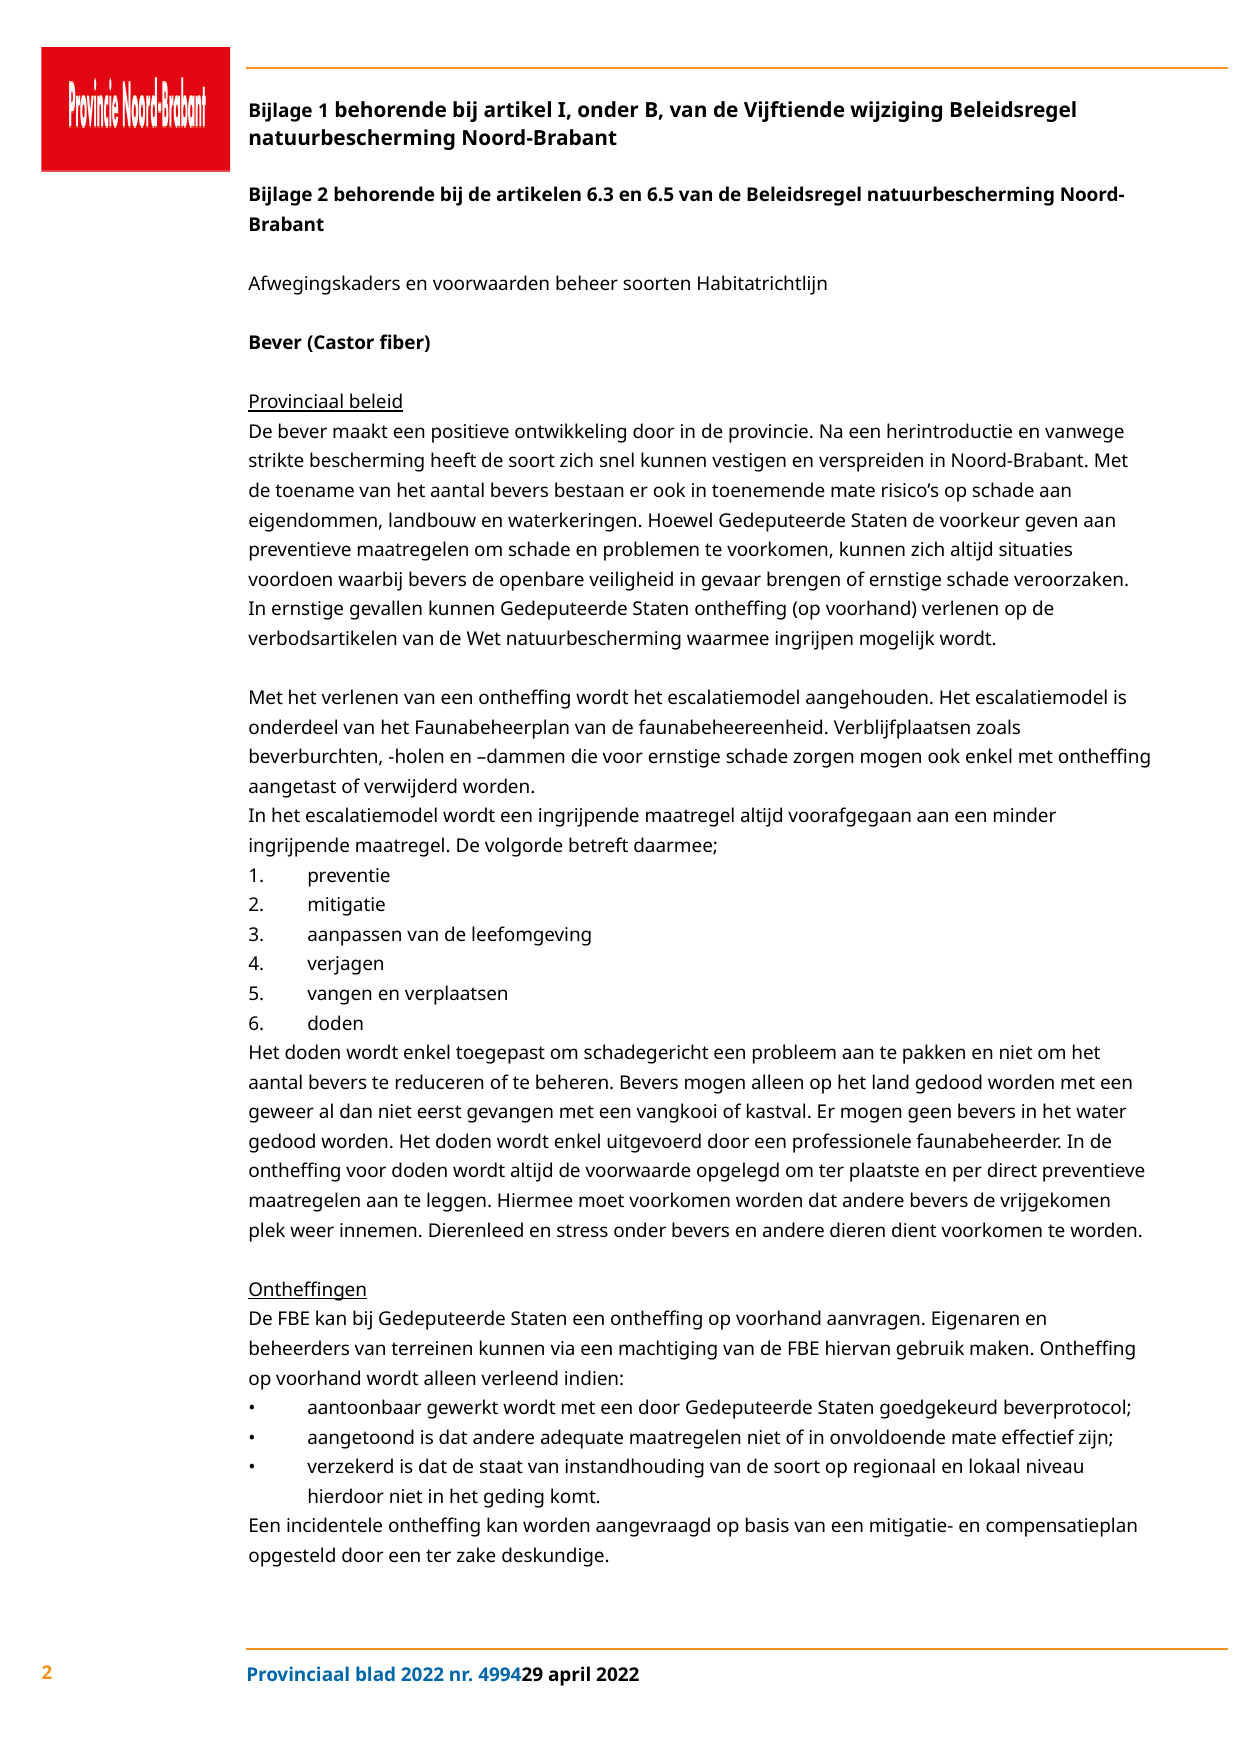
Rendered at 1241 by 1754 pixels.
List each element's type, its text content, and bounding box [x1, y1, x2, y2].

text In het escalatiemodel wordt een ingrijpende maatregel altijd voorafgegaan aan een minder ingrijpende maatregel. De volgorde betreft daarmee; [248, 803, 1152, 858]
text Ontheffingen [248, 1276, 1152, 1302]
list aanpassen van de leefomgeving [248, 921, 1152, 947]
text De bever maakt een positieve ontwikkeling door in de provincie. Na een herintroductie en vanwege strikte bescherming heeft de soort zich snel kunnen vestigen en verspreiden in Noord-Brabant. Met de toename van het aantal bevers bestaan er ook in toenemende mate risico’s op schade aan eigendommen, landbouw en waterkeringen. Hoewel Gedeputeerde Staten de voorkeur geven aan preventieve maatregelen om schade en problemen te voorkomen, kunnen zich altijd situaties voordoen waarbij bevers de openbare veiligheid in gevaar brengen of ernstige schade veroorzaken. In ernstige gevallen kunnen Gedeputeerde Staten ontheffing (op voorhand) verlenen op de verbodsartikelen van de Wet natuurbescherming waarmee ingrijpen mogelijk wordt. [248, 418, 1152, 651]
list vangen en verplaatsen [248, 980, 1152, 1006]
list aangetoond is dat andere adequate maatregelen niet of in onvoldoende mate effectief zijn; [248, 1424, 1152, 1449]
text De FBE kan bij Gedeputeerde Staten een ontheffing op voorhand aanvragen. Eigenaren en beheerders van terreinen kunnen via een machtiging van de FBE hiervan gebruik maken. Ontheffing op voorhand wordt alleen verleend indien: [248, 1306, 1152, 1390]
text Provinciaal beleid [248, 388, 1152, 414]
list verjagen [248, 951, 1152, 976]
list verzekerd is dat de staat van instandhouding van de soort op regionaal en lokaal niveau hierdoor niet in het geding komt. [248, 1453, 1152, 1509]
text Afwegingskaders en voorwaarden beheer soorten Habitatrichtlijn [248, 270, 1152, 296]
list mitigatie [248, 891, 1152, 917]
text Bever (Castor fiber) [248, 329, 1152, 355]
text Het doden wordt enkel toegepast om schadegericht een probleem aan te pakken en niet om het aantal bevers te reduceren of te beheren. Bevers mogen alleen op het land gedood worden met een geweer al dan niet eerst gevangen met een vangkooi of kastval. Er mogen geen bevers in het water gedood worden. Het doden wordt enkel uitgevoerd door een professionele faunabeheerder. In de ontheffing voor doden wordt altijd de voorwaarde opgelegd om ter plaatste en per direct preventieve maatregelen aan te leggen. Hiermee moet voorkomen worden dat andere bevers de vrijgekomen plek weer innemen. Dierenleed en stress onder bevers en andere dieren dient voorkomen te worden. [248, 1039, 1152, 1242]
text Een incidentele ontheffing kan worden aangevraagd op basis van een mitigatie- en compensatieplan opgesteld door een ter zake deskundige. [248, 1513, 1152, 1568]
text Met het verlenen van een ontheffing wordt het escalatiemodel aangehouden. Het escalatiemodel is onderdeel van het Faunabeheerplan van de faunabeheereenheid. Verblijfplaatsen zoals beverburchten, -holen en –dammen die voor ernstige schade zorgen mogen ook enkel met ontheffing aangetast of verwijderd worden. [248, 684, 1152, 799]
picture [41, 47, 231, 172]
list doden [248, 1010, 1152, 1035]
text Bijlage 2 behorende bij de artikelen 6.3 en 6.5 van de Beleidsregel natuurbescherming Noord-Brabant [248, 181, 1152, 237]
list aantoonbaar gewerkt wordt met een door Gedeputeerde Staten goedgekeurd beverprotocol; [248, 1394, 1152, 1420]
list preventie [248, 862, 1152, 887]
text Bijlage 1 behorende bij artikel I, onder B, van de Vijftiende wijziging Beleidsregel natuurbescherming Noord-Brabant [248, 95, 1152, 152]
